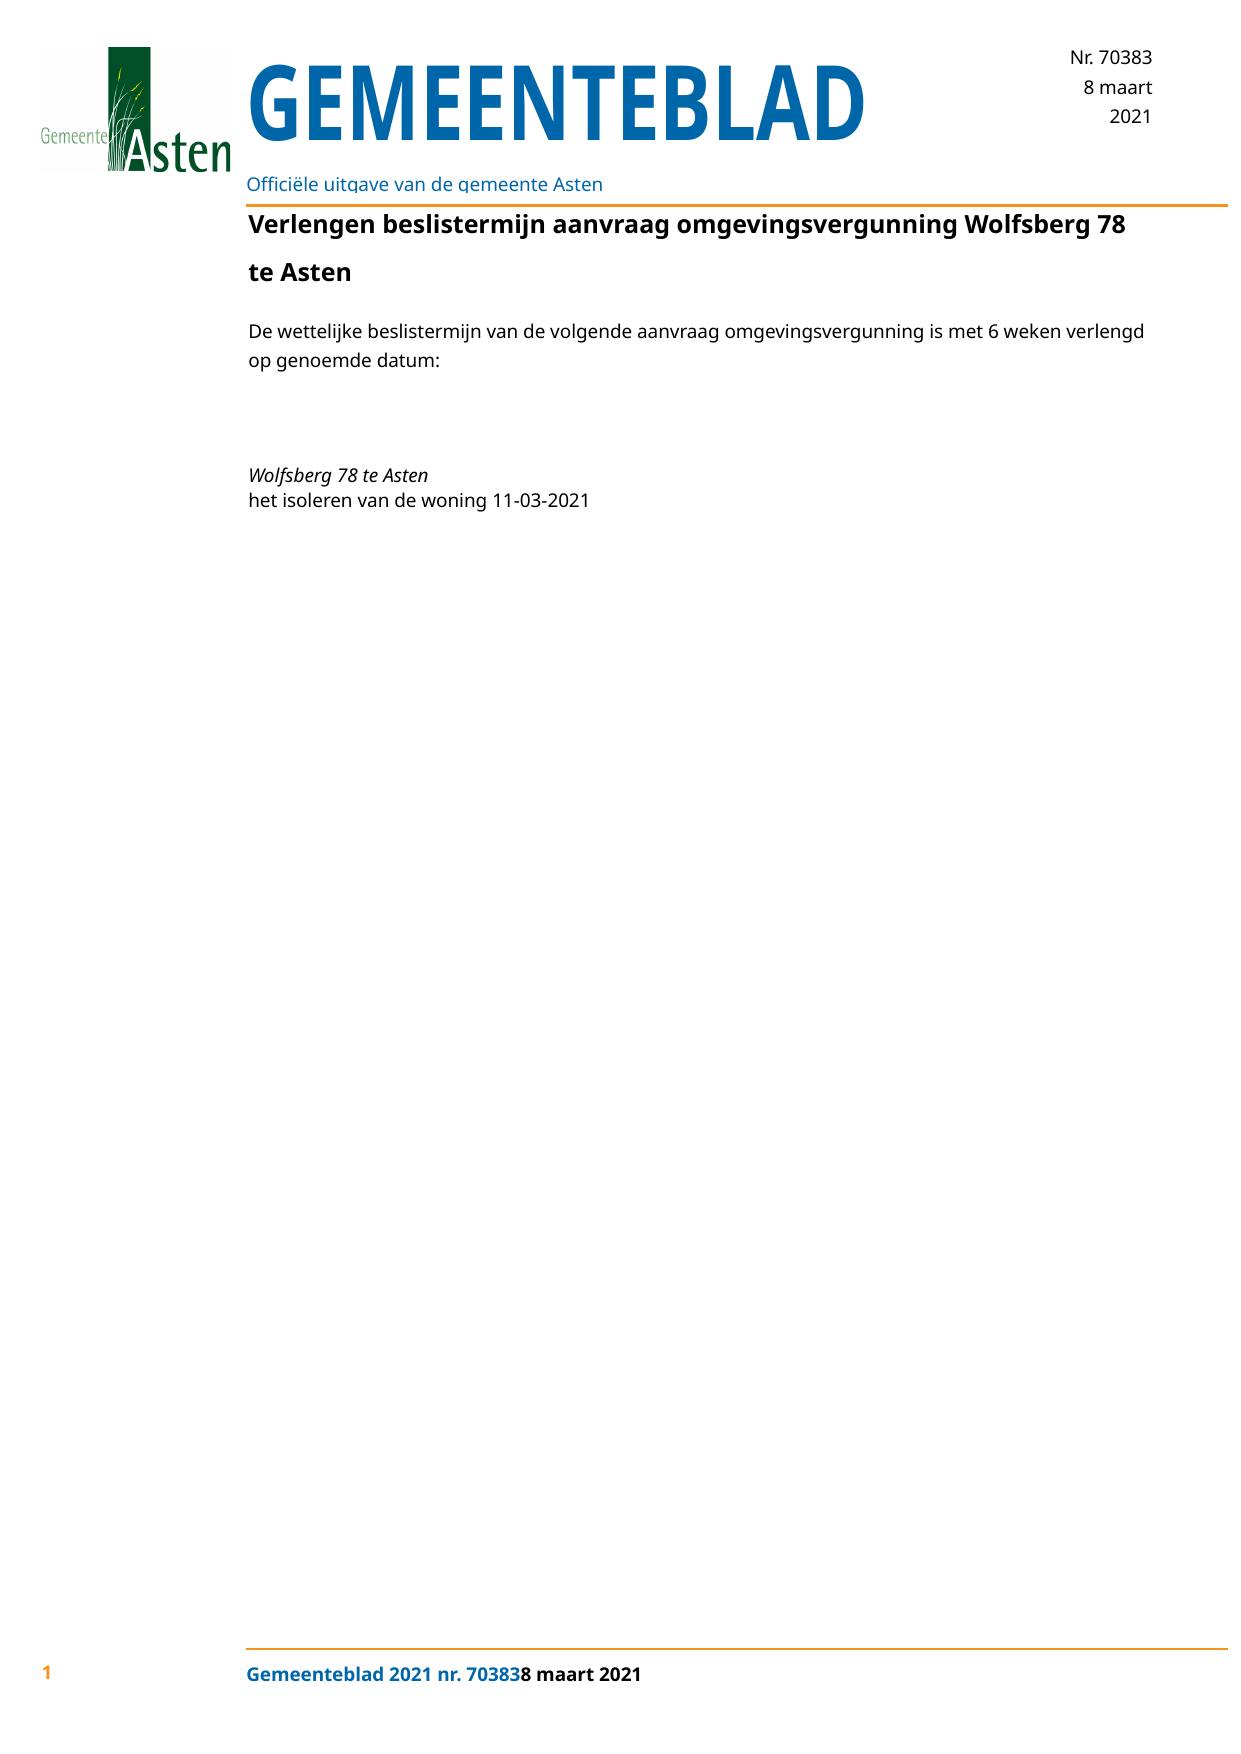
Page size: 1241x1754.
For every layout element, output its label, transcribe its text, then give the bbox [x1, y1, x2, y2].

text Verlengen beslistermijn aanvraag omgevingsvergunning Wolfsberg 78 te Asten [248, 207, 1152, 288]
text het isoleren van de woning 11-03-2021 [248, 488, 1152, 513]
text Wolfsberg 78 te Asten [248, 462, 1152, 488]
picture [41, 47, 231, 172]
text De wettelijke beslistermijn van de volgende aanvraag omgevingsvergunning is met 6 weken verlengd op genoemde datum: [248, 318, 1152, 373]
